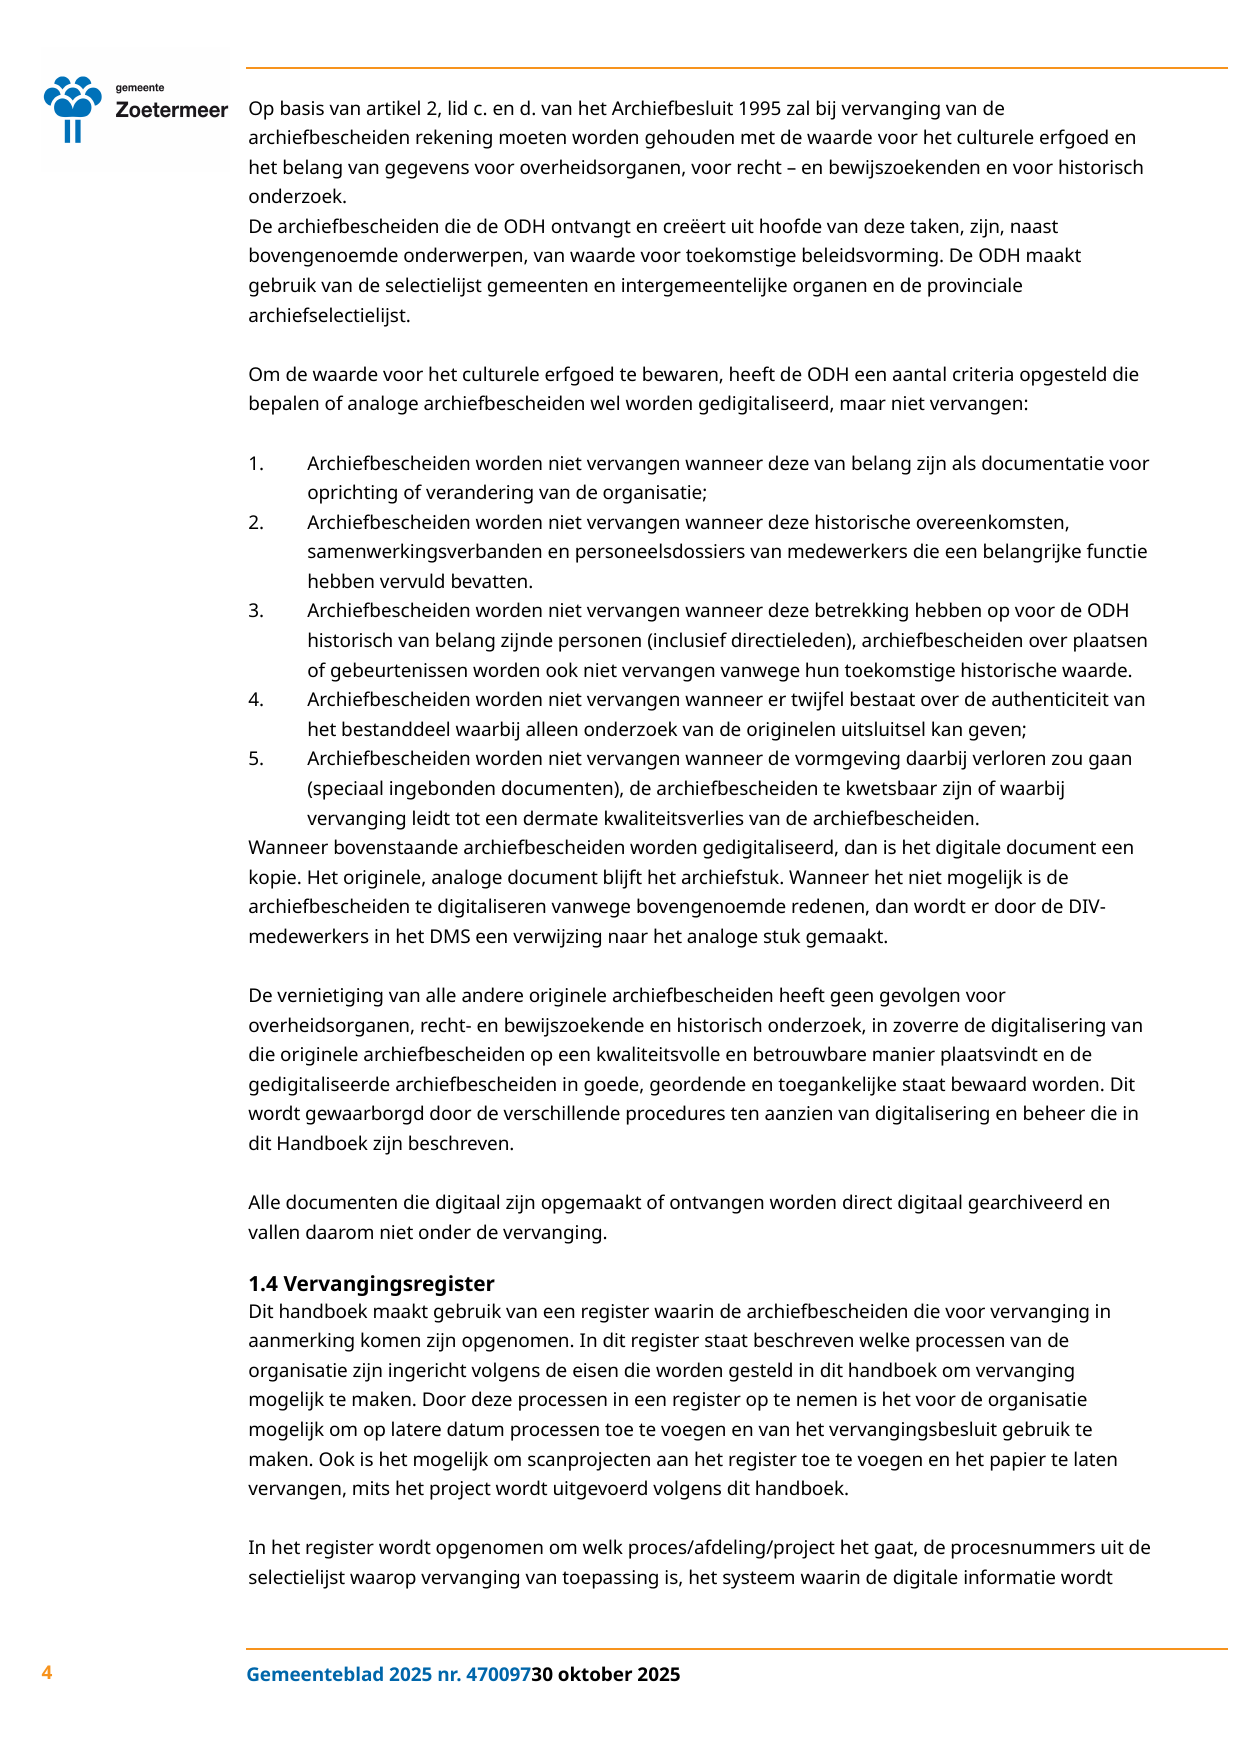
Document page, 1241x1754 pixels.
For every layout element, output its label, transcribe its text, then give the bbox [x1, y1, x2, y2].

list Archiefbescheiden worden niet vervangen wanneer deze van belang zijn als documentatie voor oprichting of verandering van de organisatie; [248, 450, 1152, 505]
text De vernietiging van alle andere originele archiefbescheiden heeft geen gevolgen voor overheidsorganen, recht- en bewijszoekende en historisch onderzoek, in zoverre de digitalisering van die originele archiefbescheiden op een kwaliteitsvolle en betrouwbare manier plaatsvindt en de gedigitaliseerde archiefbescheiden in goede, geordende en toegankelijke staat bewaard worden. Dit wordt gewaarborgd door de verschillende procedures ten aanzien van digitalisering en beheer die in dit Handboek zijn beschreven. [248, 982, 1152, 1156]
list Archiefbescheiden worden niet vervangen wanneer deze betrekking hebben op voor de ODH historisch van belang zijnde personen (inclusief directieleden), archiefbescheiden over plaatsen of gebeurtenissen worden ook niet vervangen vanwege hun toekomstige historische waarde. [248, 598, 1152, 683]
text Alle documenten die digitaal zijn opgemaakt of ontvangen worden direct digitaal gearchiveerd en vallen daarom niet onder de vervanging. [248, 1189, 1152, 1245]
text Om de waarde voor het culturele erfgoed te bewaren, heeft de ODH een aantal criteria opgesteld die bepalen of analoge archiefbescheiden wel worden gedigitaliseerd, maar niet vervangen: [248, 361, 1152, 416]
list Archiefbescheiden worden niet vervangen wanneer de vormgeving daarbij verloren zou gaan (speciaal ingebonden documenten), de archiefbescheiden te kwetsbaar zijn of waarbij vervanging leidt tot een dermate kwaliteitsverlies van de archiefbescheiden. [248, 746, 1152, 831]
text Dit handboek maakt gebruik van een register waarin de archiefbescheiden die voor vervanging in aanmerking komen zijn opgenomen. In dit register staat beschreven welke processen van de organisatie zijn ingericht volgens de eisen die worden gesteld in dit handboek om vervanging mogelijk te maken. Door deze processen in een register op te nemen is het voor de organisatie mogelijk om op latere datum processen toe te voegen en van het vervangingsbesluit gebruik te maken. Ook is het mogelijk om scanprojecten aan het register toe te voegen en het papier te laten vervangen, mits het project wordt uitgevoerd volgens dit handboek. [248, 1298, 1152, 1501]
picture [41, 47, 231, 172]
text 1.4 Vervangingsregister [248, 1269, 1152, 1298]
list Archiefbescheiden worden niet vervangen wanneer er twijfel bestaat over de authenticiteit van het bestanddeel waarbij alleen onderzoek van de originelen uitsluitsel kan geven; [248, 686, 1152, 742]
text De archiefbescheiden die de ODH ontvangt en creëert uit hoofde van deze taken, zijn, naast bovengenoemde onderwerpen, van waarde voor toekomstige beleidsvorming. De ODH maakt gebruik van de selectielijst gemeenten en intergemeentelijke organen en de provinciale archiefselectielijst. [248, 213, 1152, 328]
text Op basis van artikel 2, lid c. en d. van het Archiefbesluit 1995 zal bij vervanging van de archiefbescheiden rekening moeten worden gehouden met de waarde voor het culturele erfgoed en het belang van gegevens voor overheidsorganen, voor recht – en bewijszoekenden en voor historisch onderzoek. [248, 95, 1152, 209]
list Archiefbescheiden worden niet vervangen wanneer deze historische overeenkomsten, samenwerkingsverbanden en personeelsdossiers van medewerkers die een belangrijke functie hebben vervuld bevatten. [248, 509, 1152, 594]
text In het register wordt opgenomen om welk proces/afdeling/project het gaat, de procesnummers uit de selectielijst waarop vervanging van toepassing is, het systeem waarin de digitale informatie wordt [248, 1534, 1152, 1590]
text Wanneer bovenstaande archiefbescheiden worden gedigitaliseerd, dan is het digitale document een kopie. Het originele, analoge document blijft het archiefstuk. Wanneer het niet mogelijk is de archiefbescheiden te digitaliseren vanwege bovengenoemde redenen, dan wordt er door de DIV-medewerkers in het DMS een verwijzing naar het analoge stuk gemaakt. [248, 834, 1152, 949]
